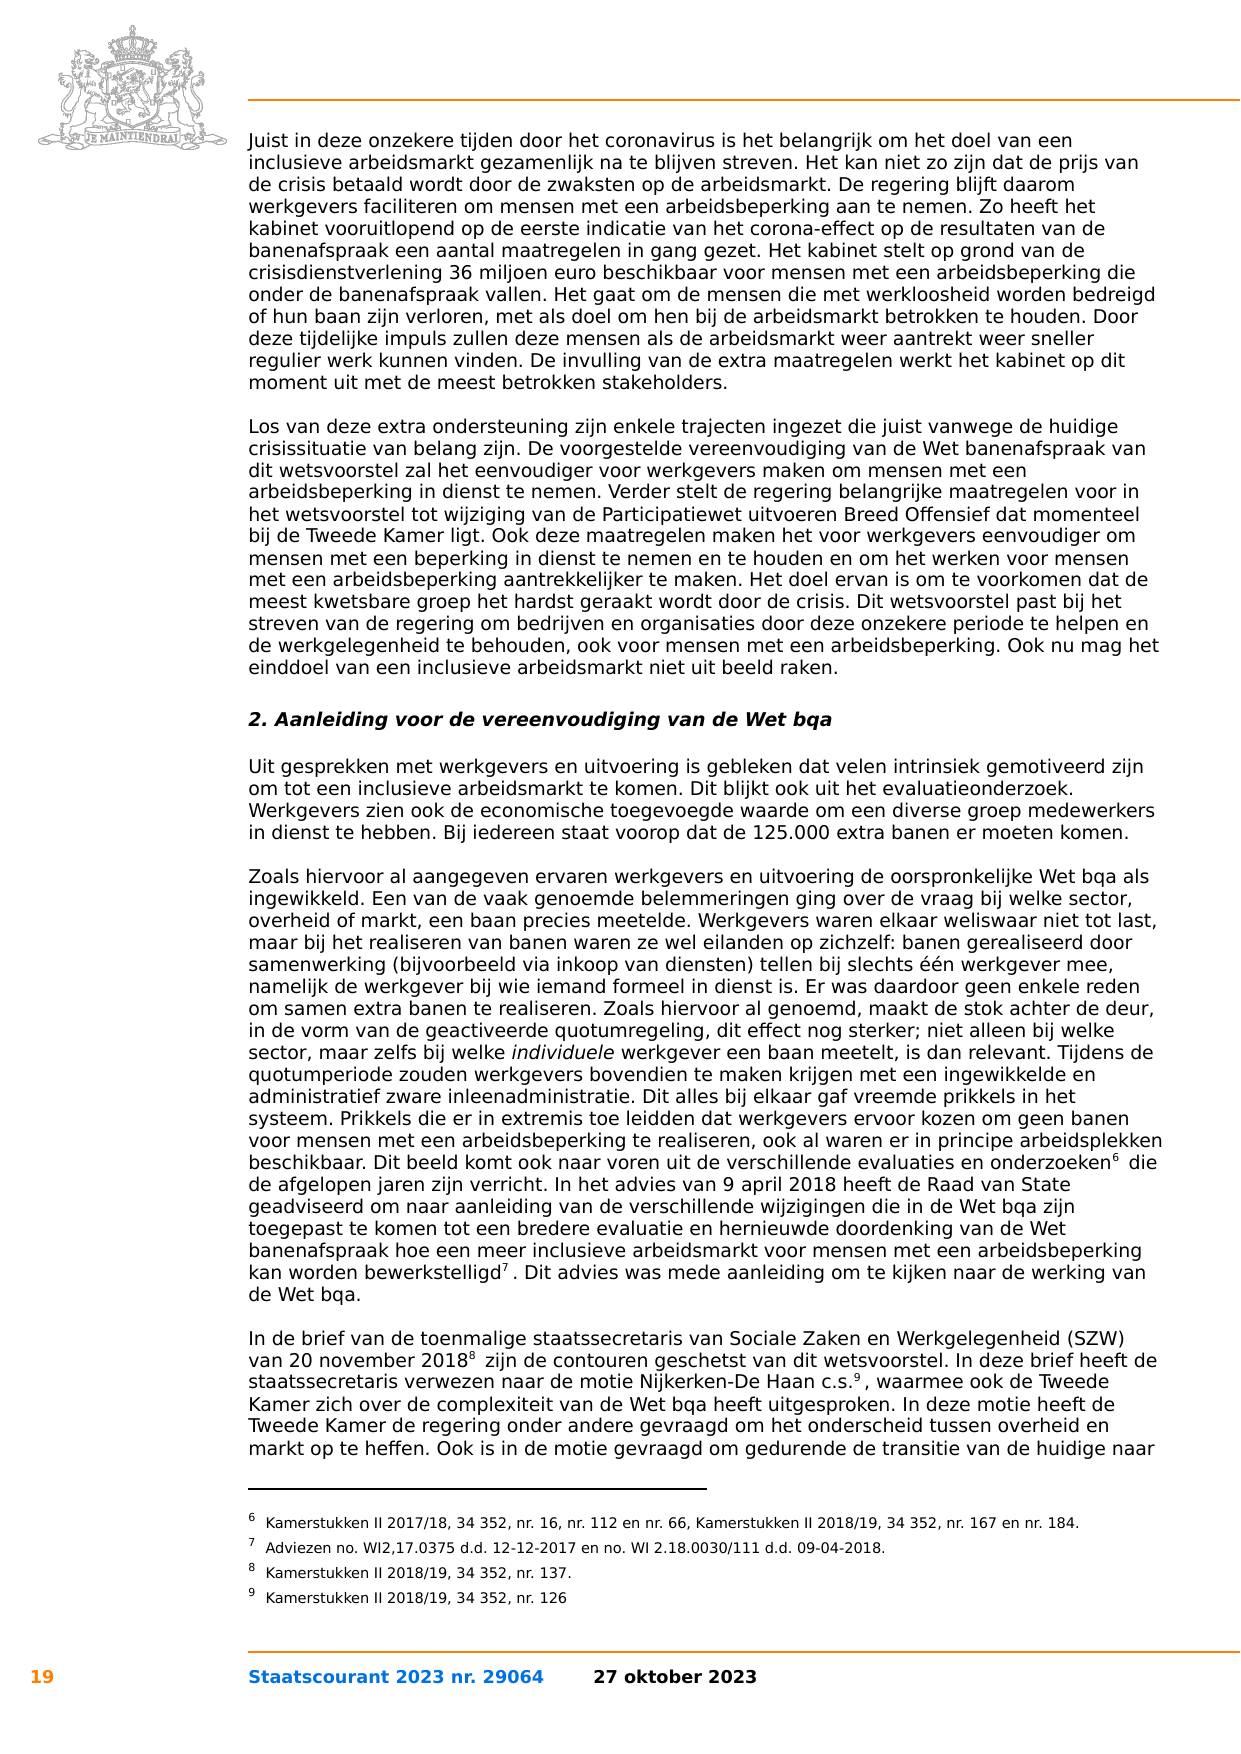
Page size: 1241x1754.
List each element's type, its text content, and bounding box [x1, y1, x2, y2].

subtitle 2. Aanleiding voor de vereenvoudiging van de Wet bqa [248, 709, 1163, 731]
text In de brief van de toenmalige staatssecretaris van Sociale Zaken en Werkgelegenheid (SZW) van 20 november 2018 zijn de contouren geschetst van dit wetsvoorstel. In deze brief heeft de staatssecretaris verwezen naar de motie Nijkerken-De Haan c.s., waarmee ook de Tweede Kamer zich over de complexiteit van de Wet bqa heeft uitgesproken. In deze motie heeft de Tweede Kamer de regering onder andere gevraagd om het onderscheid tussen overheid en markt op te heffen. Ook is in de motie gevraagd om gedurende de transitie van de huidige naar [248, 1327, 1163, 1459]
picture [38, 25, 227, 150]
text Los van deze extra ondersteuning zijn enkele trajecten ingezet die juist vanwege de huidige crisissituatie van belang zijn. De voorgestelde vereenvoudiging van de Wet banenafspraak van dit wetsvoorstel zal het eenvoudiger voor werkgevers maken om mensen met een arbeidsbeperking in dienst te nemen. Verder stelt de regering belangrijke maatregelen voor in het wetsvoorstel tot wijziging van de Participatiewet uitvoeren Breed Offensief dat momenteel bij de Tweede Kamer ligt. Ook deze maatregelen maken het voor werkgevers eenvoudiger om mensen met een beperking in dienst te nemen en te houden en om het werken voor mensen met een arbeidsbeperking aantrekkelijker te maken. Het doel ervan is om te voorkomen dat de meest kwetsbare groep het hardst geraakt wordt door de crisis. Dit wetsvoorstel past bij het streven van de regering om bedrijven en organisaties door deze onzekere periode te helpen en de werkgelegenheid te behouden, ook voor mensen met een arbeidsbeperking. Ook nu mag het einddoel van een inclusieve arbeidsmarkt niet uit beeld raken. [248, 416, 1163, 679]
text Juist in deze onzekere tijden door het coronavirus is het belangrijk om het doel van een inclusieve arbeidsmarkt gezamenlijk na te blijven streven. Het kan niet zo zijn dat de prijs van de crisis betaald wordt door de zwaksten op de arbeidsmarkt. De regering blijft daarom werkgevers faciliteren om mensen met een arbeidsbeperking aan te nemen. Zo heeft het kabinet vooruitlopend op de eerste indicatie van het corona-effect op de resultaten van de banenafspraak een aantal maatregelen in gang gezet. Het kabinet stelt op grond van de crisisdienstverlening 36 miljoen euro beschikbaar voor mensen met een arbeidsbeperking die onder de banenafspraak vallen. Het gaat om de mensen die met werkloosheid worden bedreigd of hun baan zijn verloren, met als doel om hen bij de arbeidsmarkt betrokken te houden. Door deze tijdelijke impuls zullen deze mensen als de arbeidsmarkt weer aantrekt weer sneller regulier werk kunnen vinden. De invulling van de extra maatregelen werkt het kabinet op dit moment uit met de meest betrokken stakeholders. [248, 130, 1163, 394]
text Kamerstukken II 2018/19, 34 352, nr. 126 [248, 1586, 1163, 1608]
text Uit gesprekken met werkgevers en uitvoering is gebleken dat velen intrinsiek gemotiveerd zijn om tot een inclusieve arbeidsmarkt te komen. Dit blijkt ook uit het evaluatieonderzoek. Werkgevers zien ook de economische toegevoegde waarde om een diverse groep medewerkers in dienst te hebben. Bij iedereen staat voorop dat de 125.000 extra banen er moeten komen. [248, 756, 1163, 844]
text Adviezen no. WI2,17.0375 d.d. 12-12-2017 en no. WI 2.18.0030/111 d.d. 09-04-2018. [248, 1536, 1163, 1558]
text Kamerstukken II 2017/18, 34 352, nr. 16, nr. 112 en nr. 66, Kamerstukken II 2018/19, 34 352, nr. 167 en nr. 184. [248, 1511, 1163, 1533]
text Kamerstukken II 2018/19, 34 352, nr. 137. [248, 1561, 1163, 1583]
text Zoals hiervoor al aangegeven ervaren werkgevers en uitvoering de oorspronkelijke Wet bqa als ingewikkeld. Een van de vaak genoemde belemmeringen ging over de vraag bij welke sector, overheid of markt, een baan precies meetelde. Werkgevers waren elkaar weliswaar niet tot last, maar bij het realiseren van banen waren ze wel eilanden op zichzelf: banen gerealiseerd door samenwerking (bijvoorbeeld via inkoop van diensten) tellen bij slechts één werkgever mee, namelijk de werkgever bij wie iemand formeel in dienst is. Er was daardoor geen enkele reden om samen extra banen te realiseren. Zoals hiervoor al genoemd, maakt de stok achter de deur, in de vorm van de geactiveerde quotumregeling, dit effect nog sterker; niet alleen bij welke sector, maar zelfs bij welke individuele werkgever een baan meetelt, is dan relevant. Tijdens de quotumperiode zouden werkgevers bovendien te maken krijgen met een ingewikkelde en administratief zware inleenadministratie. Dit alles bij elkaar gaf vreemde prikkels in het systeem. Prikkels die er in extremis toe leidden dat werkgevers ervoor kozen om geen banen voor mensen met een arbeidsbeperking te realiseren, ook al waren er in principe arbeidsplekken beschikbaar. Dit beeld komt ook naar voren uit de verschillende evaluaties en onderzoeken die de afgelopen jaren zijn verricht. In het advies van 9 april 2018 heeft de Raad van State geadviseerd om naar aanleiding van de verschillende wijzigingen die in de Wet bqa zijn toegepast te komen tot een bredere evaluatie en hernieuwde doordenking van de Wet banenafspraak hoe een meer inclusieve arbeidsmarkt voor mensen met een arbeidsbeperking kan worden bewerkstelligd. Dit advies was mede aanleiding om te kijken naar de werking van de Wet bqa. [248, 866, 1163, 1306]
